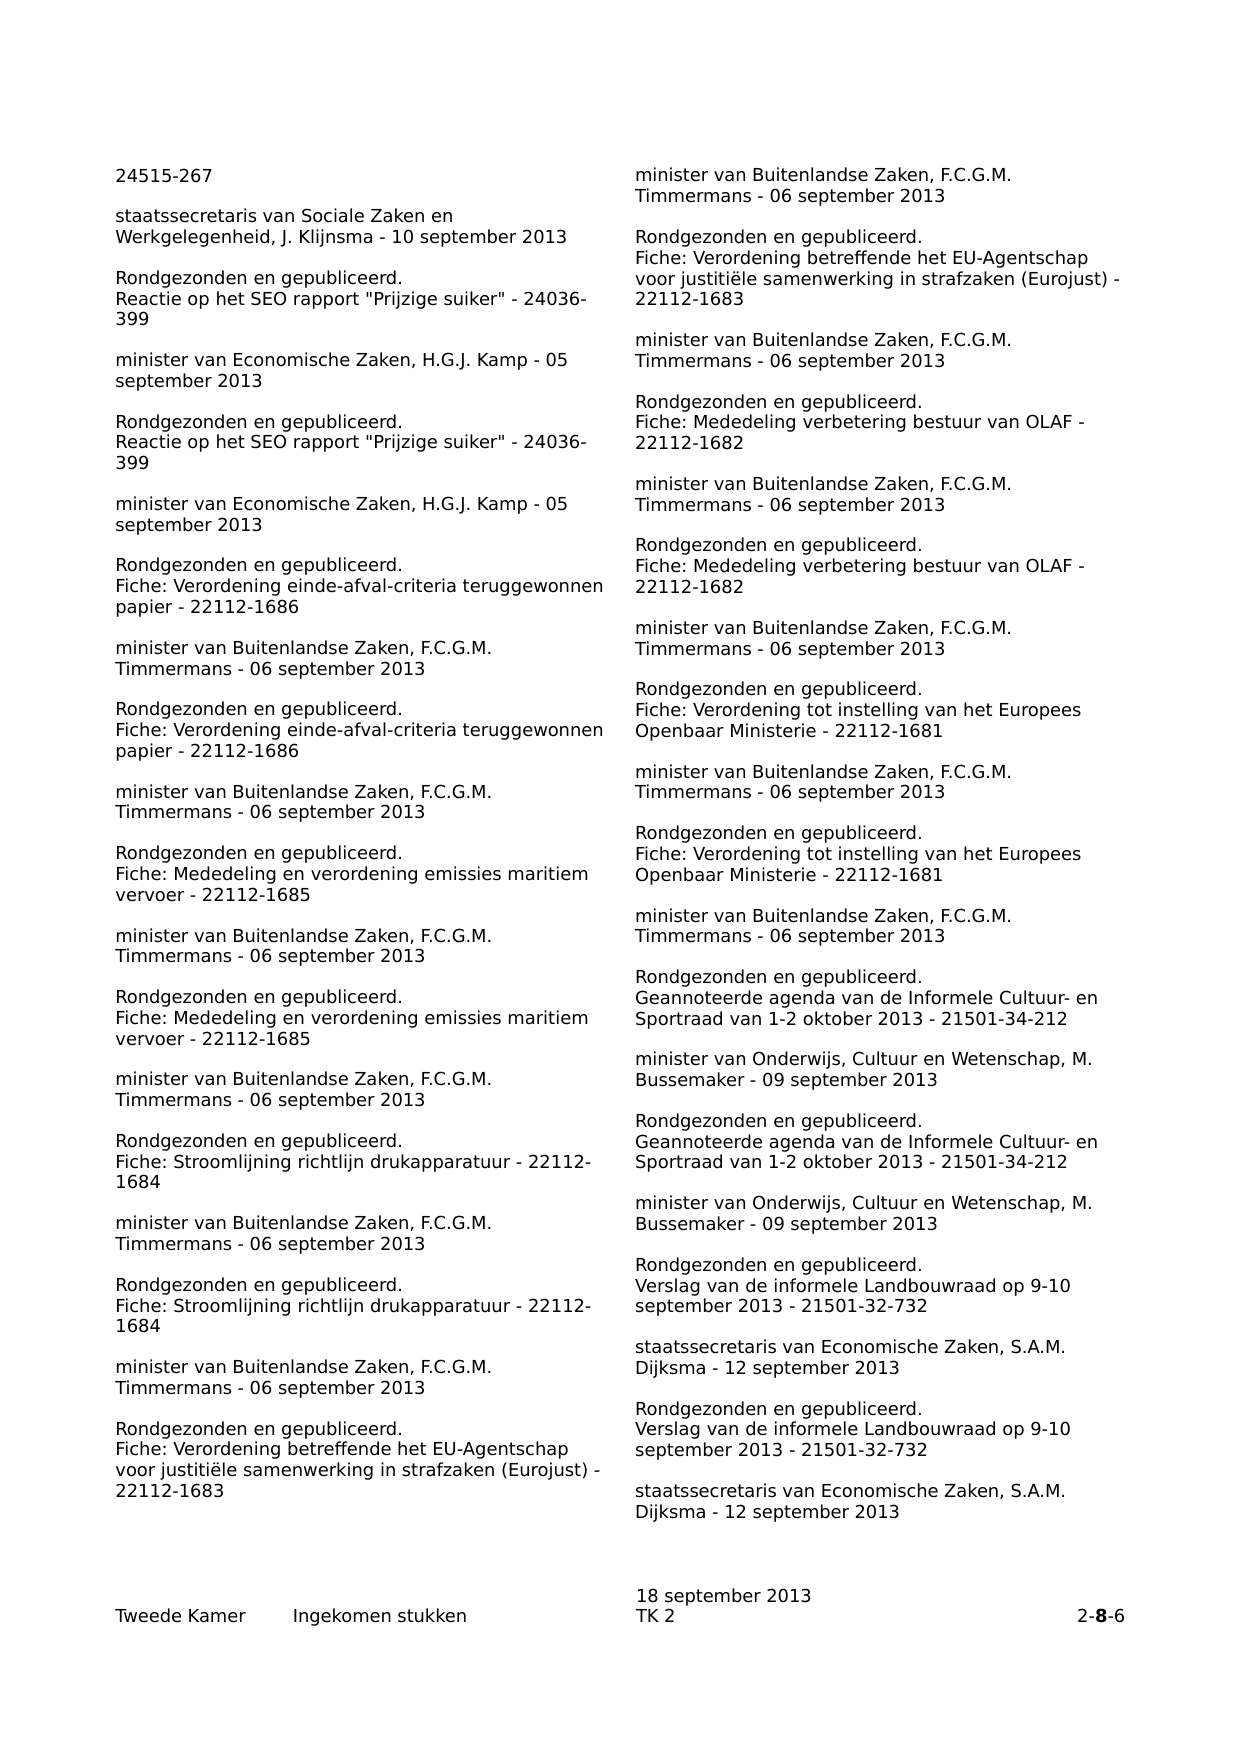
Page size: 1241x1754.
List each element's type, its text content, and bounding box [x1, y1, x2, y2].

text Fiche: Verordening betreffende het EU-Agentschap voor justitiële samenwerking in strafzaken (Eurojust) - 22112-1683 [115, 1439, 605, 1502]
text Fiche: Mededeling verbetering bestuur van OLAF - 22112-1682 [635, 412, 1125, 454]
text - 24515-267 [115, 165, 605, 186]
text minister van Buitenlandse Zaken, F.C.G.M. Timmermans - 06 september 2013 [635, 165, 1125, 207]
text Fiche: Mededeling verbetering bestuur van OLAF - 22112-1682 [635, 556, 1125, 598]
text Rondgezonden en gepubliceerd. [635, 1111, 1125, 1131]
text Fiche: Verordening einde-afval-criteria teruggewonnen papier - 22112-1686 [115, 720, 605, 762]
text staatssecretaris van Sociale Zaken en Werkgelegenheid, J. Klijnsma - 10 september 2013 [115, 206, 605, 248]
text minister van Economische Zaken, H.G.J. Kamp - 05 september 2013 [115, 350, 605, 391]
text minister van Buitenlandse Zaken, F.C.G.M. Timmermans - 06 september 2013 [115, 782, 605, 823]
text minister van Buitenlandse Zaken, F.C.G.M. Timmermans - 06 september 2013 [115, 925, 605, 967]
text minister van Buitenlandse Zaken, F.C.G.M. Timmermans - 06 september 2013 [635, 618, 1125, 659]
text Fiche: Verordening einde-afval-criteria teruggewonnen papier - 22112-1686 [115, 576, 605, 618]
text Rondgezonden en gepubliceerd. [635, 1398, 1125, 1419]
text Rondgezonden en gepubliceerd. [635, 391, 1125, 412]
text Reactie op het SEO rapport "Prijzige suiker" - 24036-399 [115, 288, 605, 330]
text Rondgezonden en gepubliceerd. [115, 1418, 605, 1439]
text Geannoteerde agenda van de Informele Cultuur- en Sportraad van 1-2 oktober 2013 - 21501-34-212 [635, 1131, 1125, 1173]
text Fiche: Verordening betreffende het EU-Agentschap voor justitiële samenwerking in strafzaken (Eurojust) - 22112-1683 [635, 247, 1125, 310]
text minister van Buitenlandse Zaken, F.C.G.M. Timmermans - 06 september 2013 [115, 1357, 605, 1398]
text Fiche: Verordening tot instelling van het Europees Openbaar Ministerie - 22112-1681 [635, 700, 1125, 742]
text Rondgezonden en gepubliceerd. [115, 411, 605, 432]
text Rondgezonden en gepubliceerd. [115, 1274, 605, 1295]
text minister van Economische Zaken, H.G.J. Kamp - 05 september 2013 [115, 494, 605, 535]
text Rondgezonden en gepubliceerd. [115, 843, 605, 864]
text staatssecretaris van Economische Zaken, S.A.M. Dijksma - 12 september 2013 [635, 1337, 1125, 1378]
text Rondgezonden en gepubliceerd. [115, 268, 605, 288]
text Fiche: Mededeling en verordening emissies maritiem vervoer - 22112-1685 [115, 1008, 605, 1049]
text minister van Buitenlandse Zaken, F.C.G.M. Timmermans - 06 september 2013 [115, 1069, 605, 1111]
text Rondgezonden en gepubliceerd. [635, 823, 1125, 844]
text minister van Buitenlandse Zaken, F.C.G.M. Timmermans - 06 september 2013 [635, 905, 1125, 947]
text minister van Buitenlandse Zaken, F.C.G.M. Timmermans - 06 september 2013 [635, 762, 1125, 803]
text Rondgezonden en gepubliceerd. [115, 555, 605, 576]
text Reactie op het SEO rapport "Prijzige suiker" - 24036-399 [115, 432, 605, 474]
text Fiche: Mededeling en verordening emissies maritiem vervoer - 22112-1685 [115, 864, 605, 905]
text Rondgezonden en gepubliceerd. [115, 987, 605, 1008]
text Verslag van de informele Landbouwraad op 9-10 september 2013 - 21501-32-732 [635, 1419, 1125, 1461]
text Rondgezonden en gepubliceerd. [115, 1131, 605, 1151]
text minister van Buitenlandse Zaken, F.C.G.M. Timmermans - 06 september 2013 [115, 1213, 605, 1254]
text staatssecretaris van Economische Zaken, S.A.M. Dijksma - 12 september 2013 [635, 1481, 1125, 1522]
text minister van Buitenlandse Zaken, F.C.G.M. Timmermans - 06 september 2013 [635, 474, 1125, 515]
text Fiche: Stroomlijning richtlijn drukapparatuur - 22112-1684 [115, 1295, 605, 1337]
text Geannoteerde agenda van de Informele Cultuur- en Sportraad van 1-2 oktober 2013 - 21501-34-212 [635, 988, 1125, 1029]
text Verslag van de informele Landbouwraad op 9-10 september 2013 - 21501-32-732 [635, 1275, 1125, 1317]
text Rondgezonden en gepubliceerd. [115, 699, 605, 720]
text Rondgezonden en gepubliceerd. [635, 1254, 1125, 1275]
text minister van Buitenlandse Zaken, F.C.G.M. Timmermans - 06 september 2013 [115, 638, 605, 679]
text Rondgezonden en gepubliceerd. [635, 679, 1125, 700]
text Rondgezonden en gepubliceerd. [635, 967, 1125, 988]
text minister van Onderwijs, Cultuur en Wetenschap, M. Bussemaker - 09 september 2013 [635, 1049, 1125, 1091]
text minister van Onderwijs, Cultuur en Wetenschap, M. Bussemaker - 09 september 2013 [635, 1193, 1125, 1234]
text Rondgezonden en gepubliceerd. [635, 227, 1125, 247]
text Fiche: Stroomlijning richtlijn drukapparatuur - 22112-1684 [115, 1151, 605, 1193]
text minister van Buitenlandse Zaken, F.C.G.M. Timmermans - 06 september 2013 [635, 330, 1125, 371]
text Rondgezonden en gepubliceerd. [635, 535, 1125, 556]
text Fiche: Verordening tot instelling van het Europees Openbaar Ministerie - 22112-1681 [635, 844, 1125, 885]
